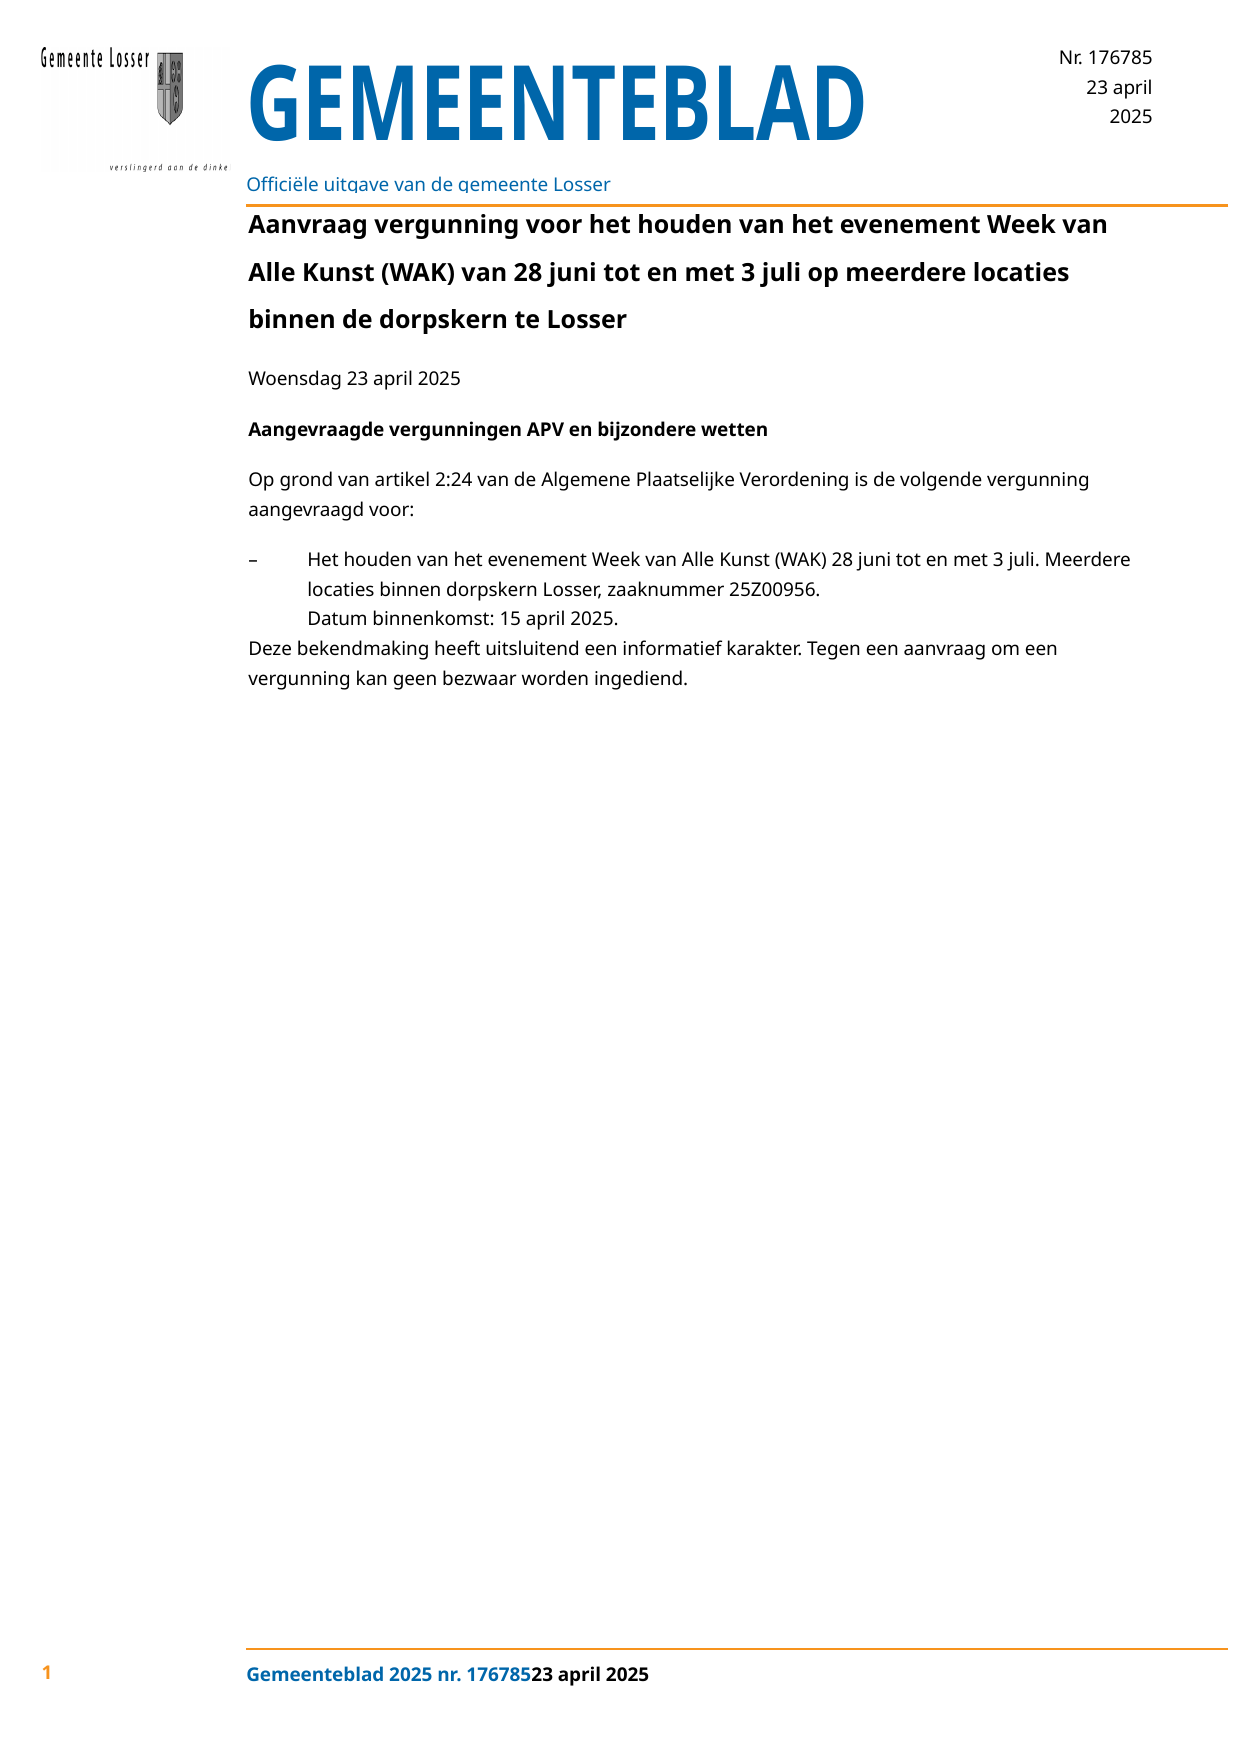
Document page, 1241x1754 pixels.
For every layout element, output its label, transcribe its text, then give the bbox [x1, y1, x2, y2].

picture [41, 47, 231, 172]
text Op grond van artikel 2:24 van de Algemene Plaatselijke Verordening is de volgende vergunning aangevraagd voor: [248, 466, 1152, 522]
text Woensdag 23 april 2025 [248, 366, 1152, 391]
text Aangevraagde vergunningen APV en bijzondere wetten [248, 416, 1152, 442]
text Aanvraag vergunning voor het houden van het evenement Week van Alle Kunst (WAK) van 28 juni tot en met 3 juli op meerdere locaties binnen de dorpskern te Losser [248, 207, 1152, 336]
text Deze bekendmaking heeft uitsluitend een informatief karakter. Tegen een aanvraag om een vergunning kan geen bezwaar worden ingediend. [248, 635, 1152, 690]
list Het houden van het evenement Week van Alle Kunst (WAK) 28 juni tot en met 3 juli. Meerdere locaties binnen dorpskern Losser, zaaknummer 25Z00956. [248, 546, 1152, 602]
list Datum binnenkomst: 15 april 2025. [248, 606, 1152, 631]
